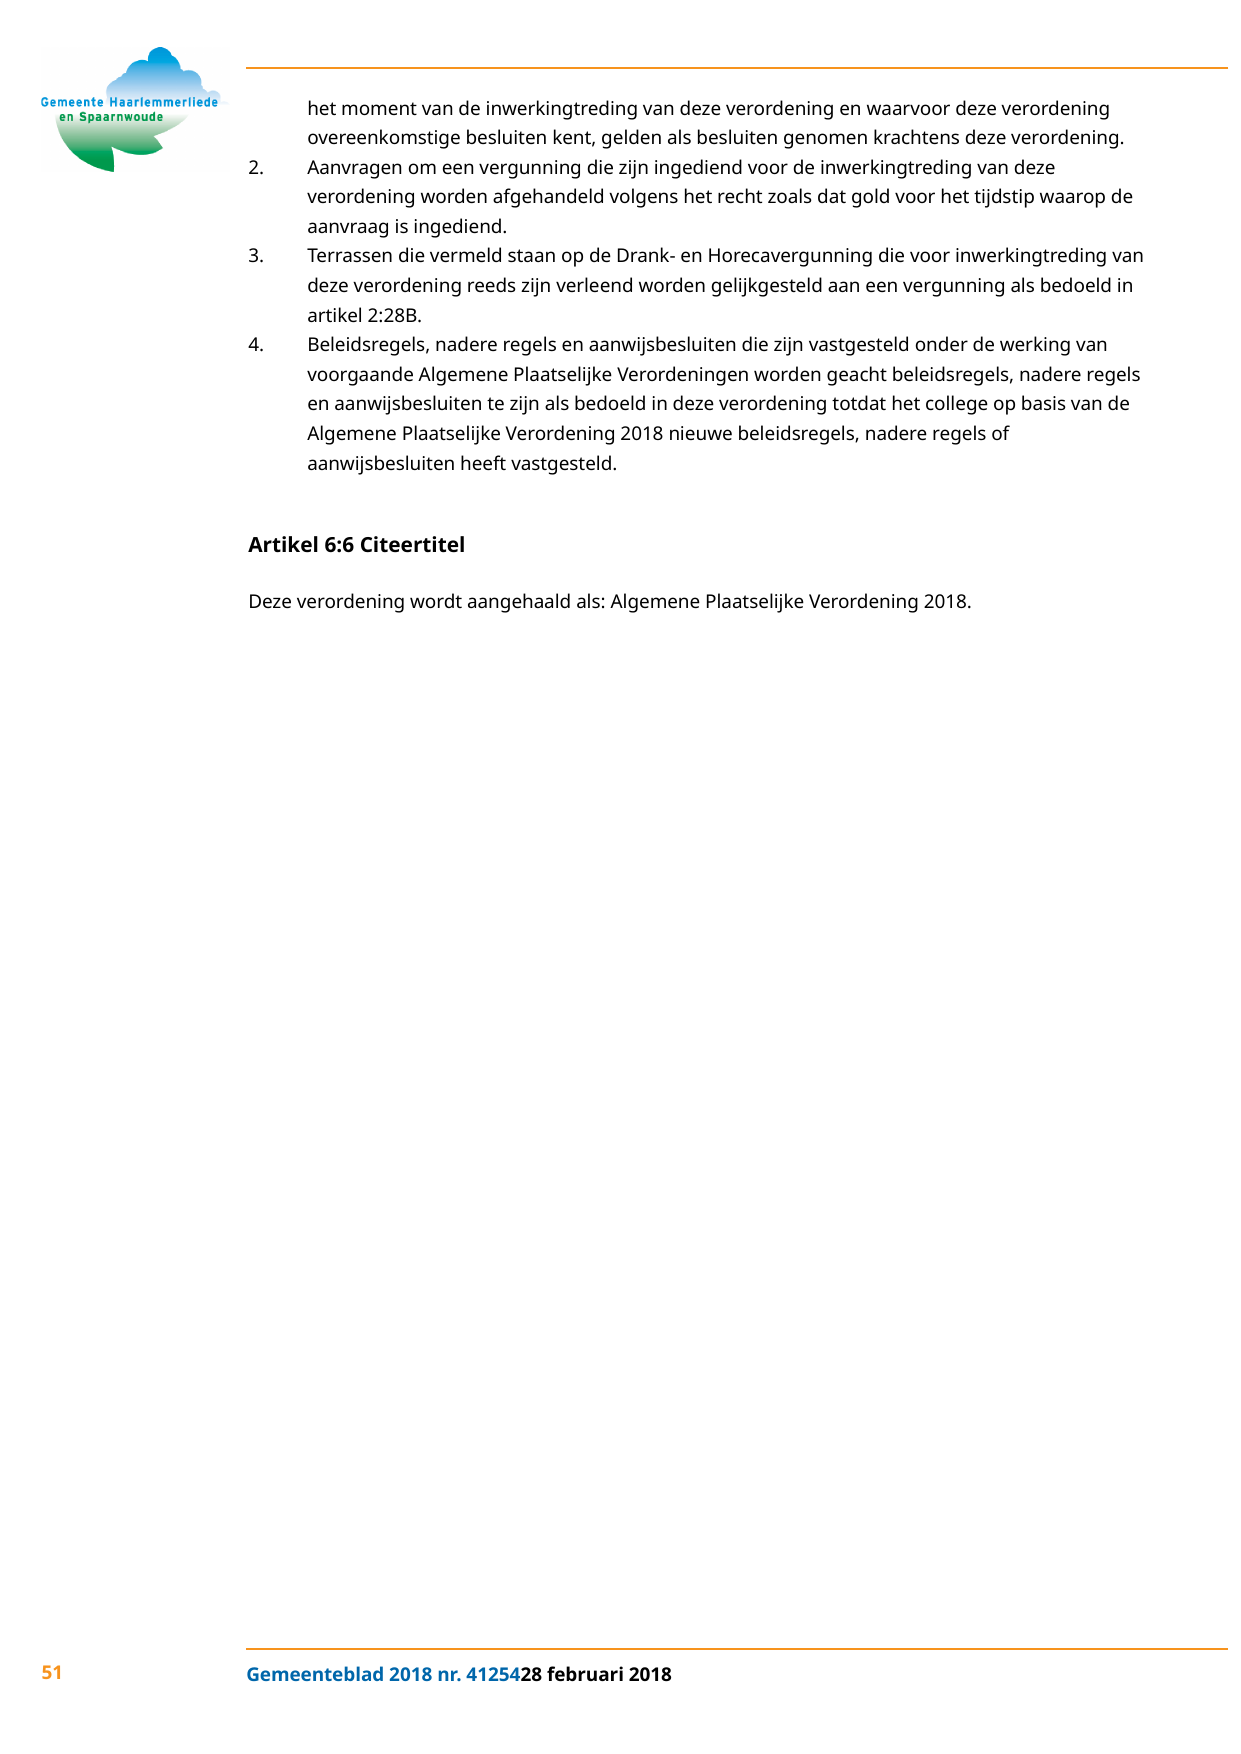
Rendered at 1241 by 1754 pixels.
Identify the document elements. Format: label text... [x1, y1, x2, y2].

list Terrassen die vermeld staan op de Drank- en Horecavergunning die voor inwerkingtreding van deze verordening reeds zijn verleend worden gelijkgesteld aan een vergunning als bedoeld in artikel 2:28B. [248, 243, 1152, 328]
list het moment van de inwerkingtreding van deze verordening en waarvoor deze verordening overeenkomstige besluiten kent, gelden als besluiten genomen krachtens deze verordening. [248, 95, 1152, 150]
text Artikel 6:6 Citeertitel [248, 530, 1152, 558]
text Deze verordening wordt aangehaald als: Algemene Plaatselijke Verordening 2018. [248, 588, 1152, 613]
picture [41, 47, 231, 172]
list Aanvragen om een vergunning die zijn ingediend voor de inwerkingtreding van deze verordening worden afgehandeld volgens het recht zoals dat gold voor het tijdstip waarop de aanvraag is ingediend. [248, 154, 1152, 239]
list Beleidsregels, nadere regels en aanwijsbesluiten die zijn vastgesteld onder de werking van voorgaande Algemene Plaatselijke Verordeningen worden geacht beleidsregels, nadere regels en aanwijsbesluiten te zijn als bedoeld in deze verordening totdat het college op basis van de Algemene Plaatselijke Verordening 2018 nieuwe beleidsregels, nadere regels of aanwijsbesluiten heeft vastgesteld. [248, 331, 1152, 476]
